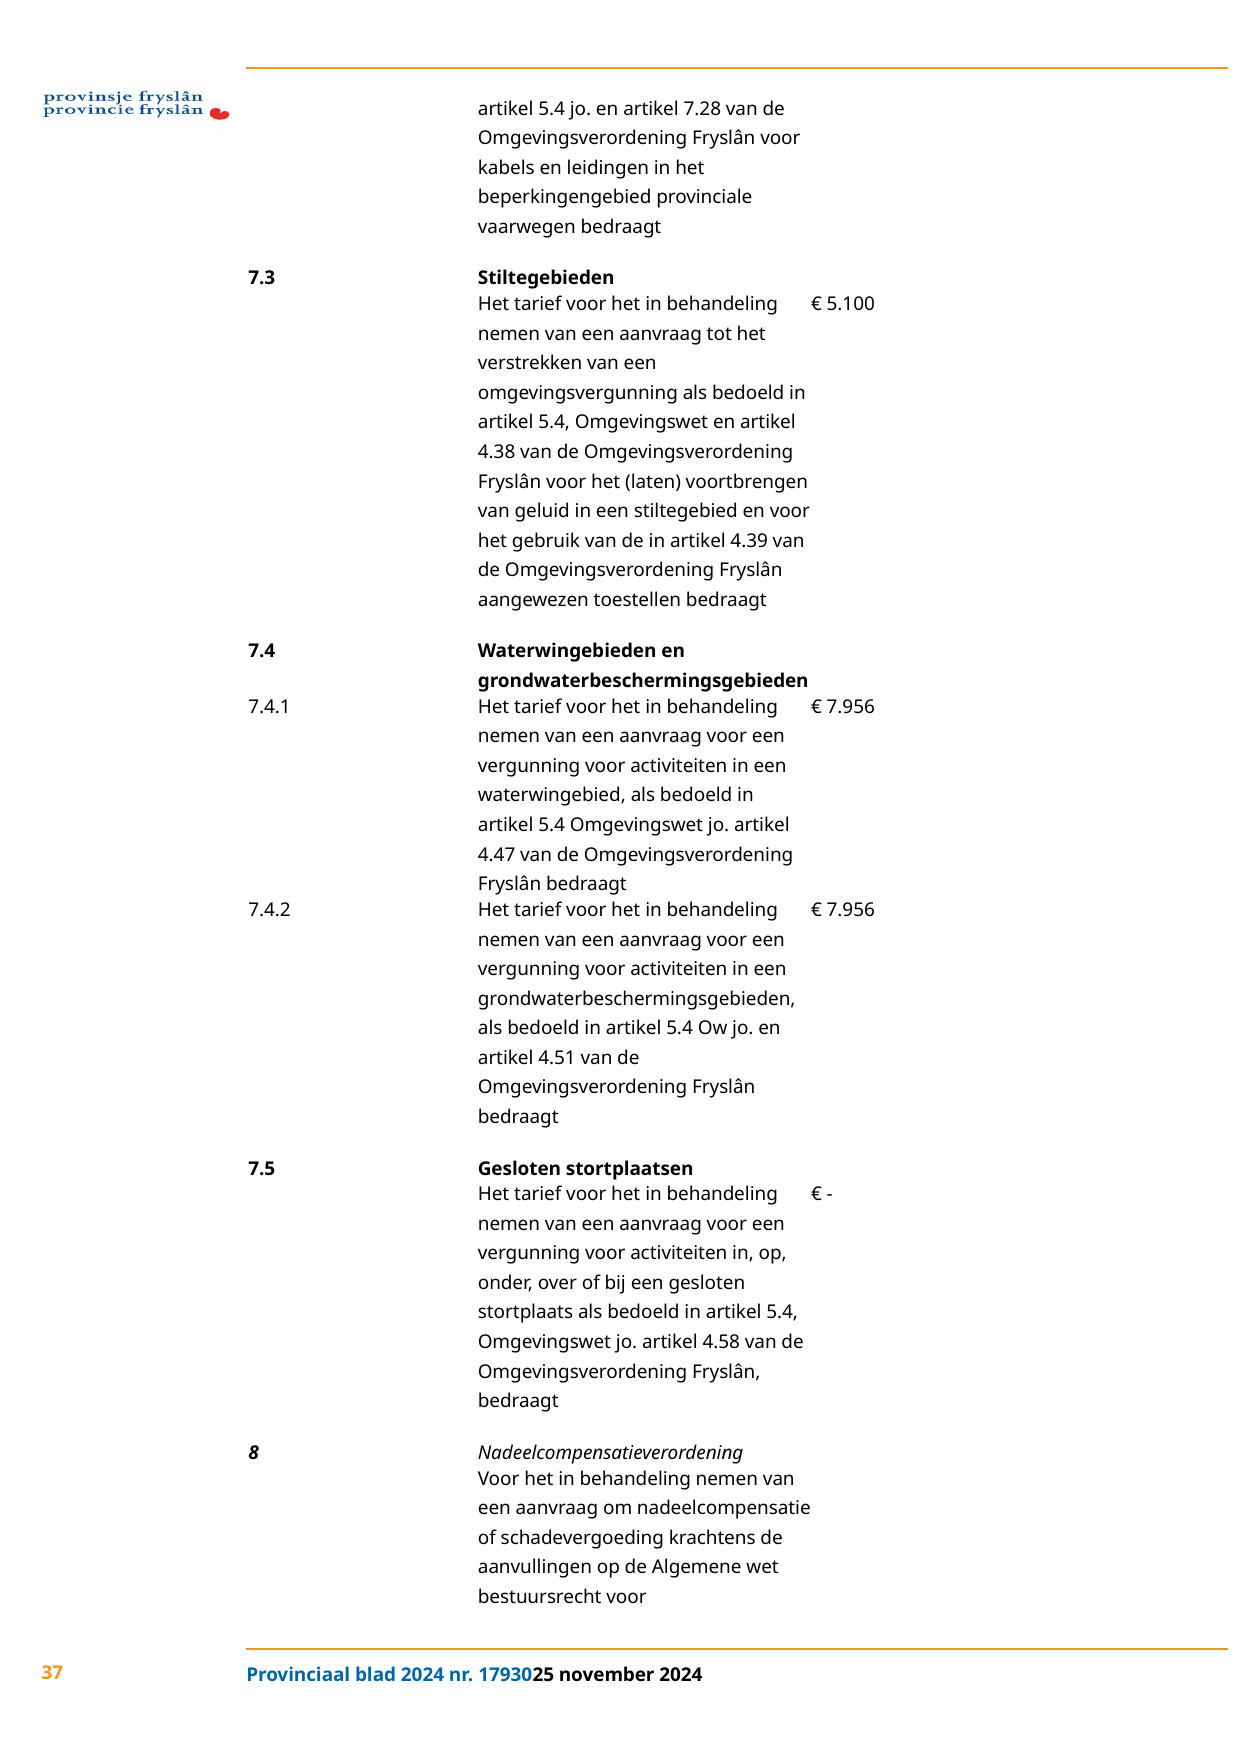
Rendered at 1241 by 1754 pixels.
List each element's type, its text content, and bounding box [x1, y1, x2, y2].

table_cell artikel 5.4 jo. en artikel 7.28 van de Omgevingsverordening Fryslân voor kabels en leidingen in het beperkingengebied provinciale vaarwegen bedraagt [478, 95, 811, 239]
table_cell Stiltegebieden [478, 265, 811, 290]
table_cell [811, 265, 981, 290]
table_cell 8 [248, 1439, 478, 1465]
table_cell 7.4.2 [248, 896, 478, 1129]
table_cell [811, 1439, 981, 1465]
picture [41, 47, 231, 172]
table_cell [811, 638, 981, 693]
table_cell Het tarief voor het in behandeling nemen van een aanvraag tot het verstrekken van een omgevingsvergunning als bedoeld in artikel 5.4, Omgevingswet en artikel 4.38 van de Omgevingsverordening Fryslân voor het (laten) voortbrengen van geluid in een stiltegebied en voor het gebruik van de in artikel 4.39 van de Omgevingsverordening Fryslân aangewezen toestellen bedraagt [478, 290, 811, 612]
table_cell [248, 1180, 478, 1413]
table_cell [478, 239, 811, 264]
table_cell [811, 1129, 981, 1155]
table_cell [248, 290, 478, 612]
table_cell 7.5 [248, 1155, 478, 1180]
table_cell [248, 239, 478, 264]
table_cell € 7.956 [811, 693, 981, 896]
table_cell [811, 1465, 981, 1609]
table_cell Gesloten stortplaatsen [478, 1155, 811, 1180]
table_cell € 7.956 [811, 896, 981, 1129]
table_cell € - [811, 1180, 981, 1413]
table_cell Nadeelcompensatieverordening [478, 1439, 811, 1465]
table_cell 7.4.1 [248, 693, 478, 896]
table_cell [811, 612, 981, 638]
table_cell [248, 95, 478, 239]
table_cell [248, 1465, 478, 1609]
table_cell 7.3 [248, 265, 478, 290]
table_cell Het tarief voor het in behandeling nemen van een aanvraag voor een vergunning voor activiteiten in, op, onder, over of bij een gesloten stortplaats als bedoeld in artikel 5.4, Omgevingswet jo. artikel 4.58 van de Omgevingsverordening Fryslân, bedraagt [478, 1180, 811, 1413]
table_cell [248, 612, 478, 638]
table_cell [811, 239, 981, 264]
table_cell Het tarief voor het in behandeling nemen van een aanvraag voor een vergunning voor activiteiten in een grondwaterbeschermingsgebieden, als bedoeld in artikel 5.4 Ow jo. en artikel 4.51 van de Omgevingsverordening Fryslân bedraagt [478, 896, 811, 1129]
table_cell Het tarief voor het in behandeling nemen van een aanvraag voor een vergunning voor activiteiten in een waterwingebied, als bedoeld in artikel 5.4 Omgevingswet jo. artikel 4.47 van de Omgevingsverordening Fryslân bedraagt [478, 693, 811, 896]
table_cell [248, 1129, 478, 1155]
table_cell [811, 1413, 981, 1439]
table_cell [478, 612, 811, 638]
table_cell Waterwingebieden en grondwaterbeschermingsgebieden [478, 638, 811, 693]
table_cell 7.4 [248, 638, 478, 693]
table_cell [811, 1155, 981, 1180]
table_cell [478, 1129, 811, 1155]
table_cell [248, 1413, 478, 1439]
table_cell Voor het in behandeling nemen van een aanvraag om nadeelcompensatie of schadevergoeding krachtens de aanvullingen op de Algemene wet bestuursrecht voor [478, 1465, 811, 1609]
table_cell [478, 1413, 811, 1439]
table_cell [811, 95, 981, 239]
table_cell € 5.100 [811, 290, 981, 612]
